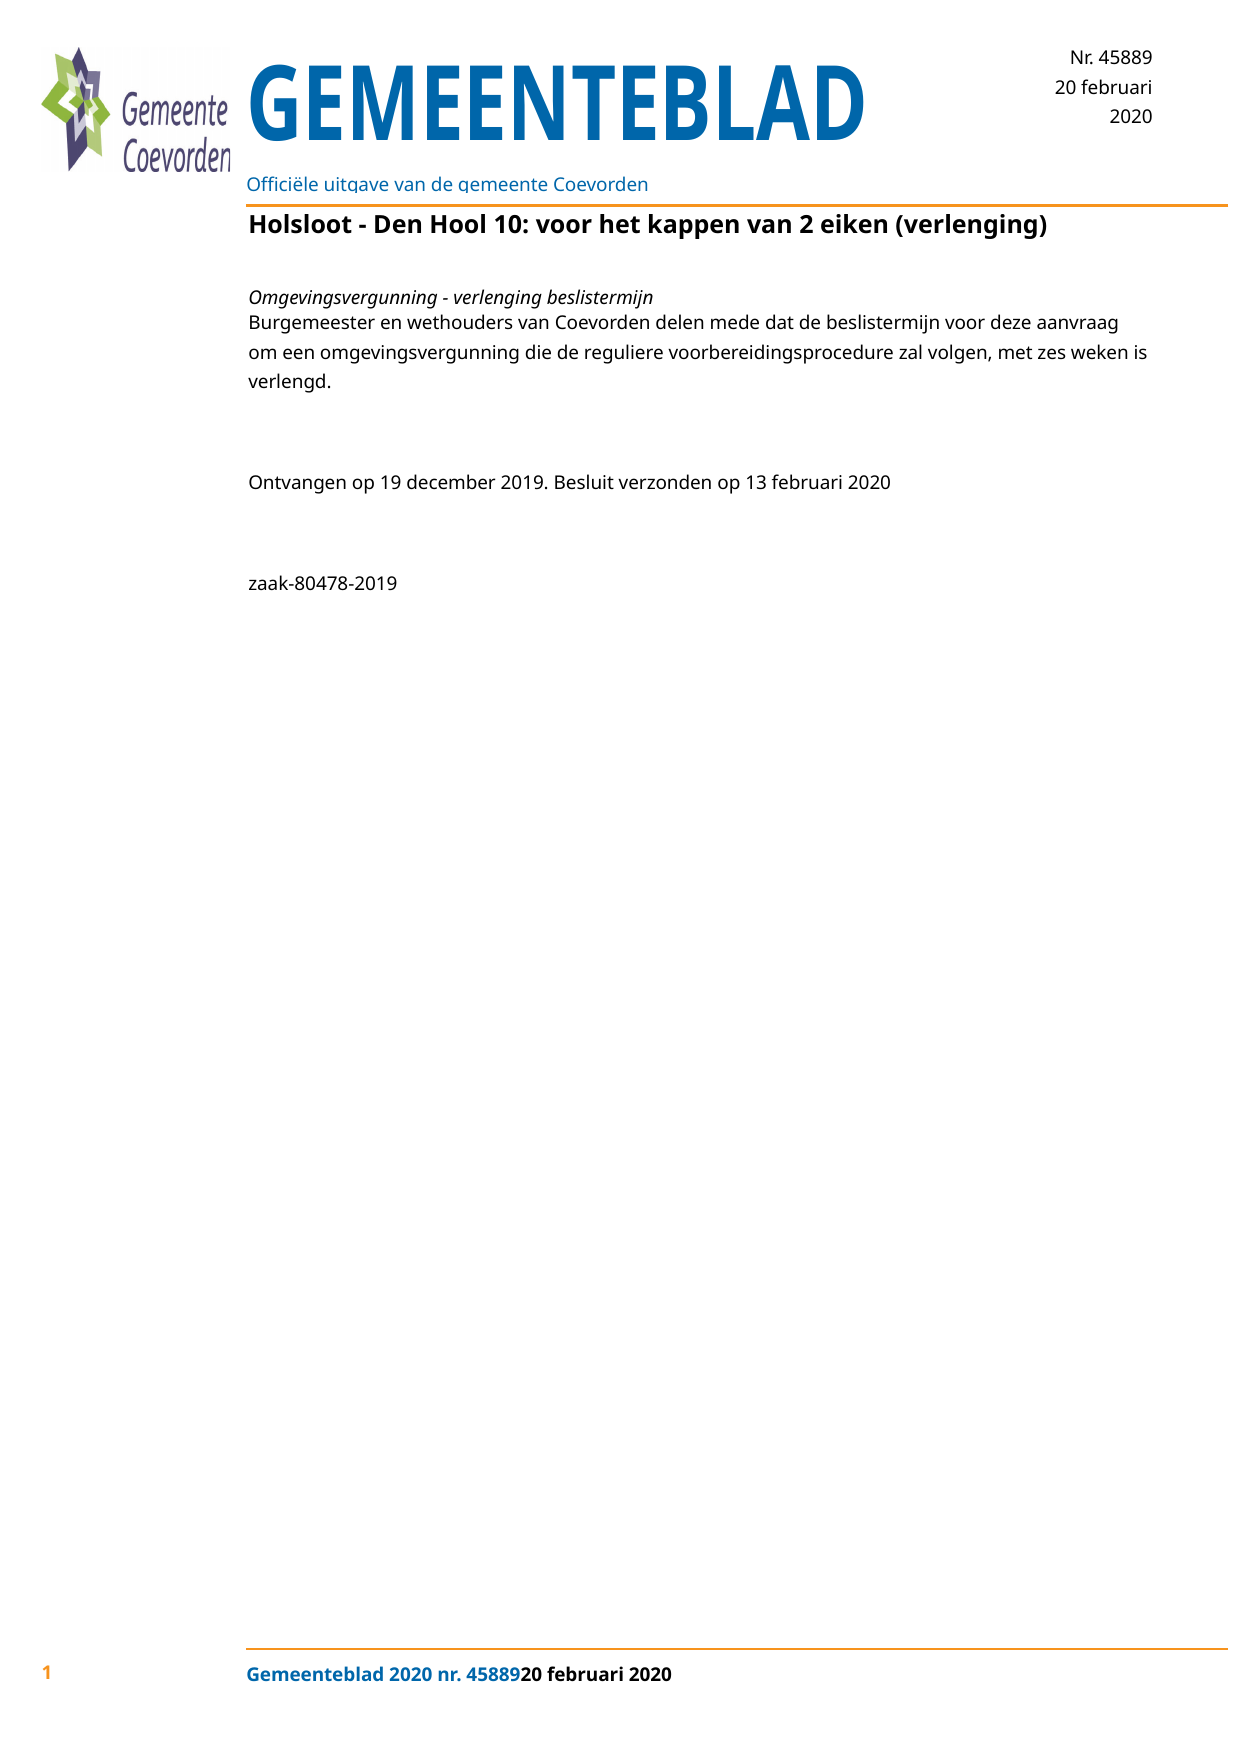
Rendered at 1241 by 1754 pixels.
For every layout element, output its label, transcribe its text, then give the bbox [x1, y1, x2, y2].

text zaak-80478-2019 [248, 570, 1152, 596]
text Holsloot - Den Hool 10: voor het kappen van 2 eiken (verlenging) [248, 207, 1152, 241]
picture [41, 47, 231, 172]
text Ontvangen op 19 december 2019. Besluit verzonden op 13 februari 2020 [248, 469, 1152, 495]
text Omgevingsvergunning - verlenging beslistermijn [248, 284, 1152, 309]
text Burgemeester en wethouders van Coevorden delen mede dat de beslistermijn voor deze aanvraag om een omgevingsvergunning die de reguliere voorbereidingsprocedure zal volgen, met zes weken is verlengd. [248, 309, 1152, 394]
